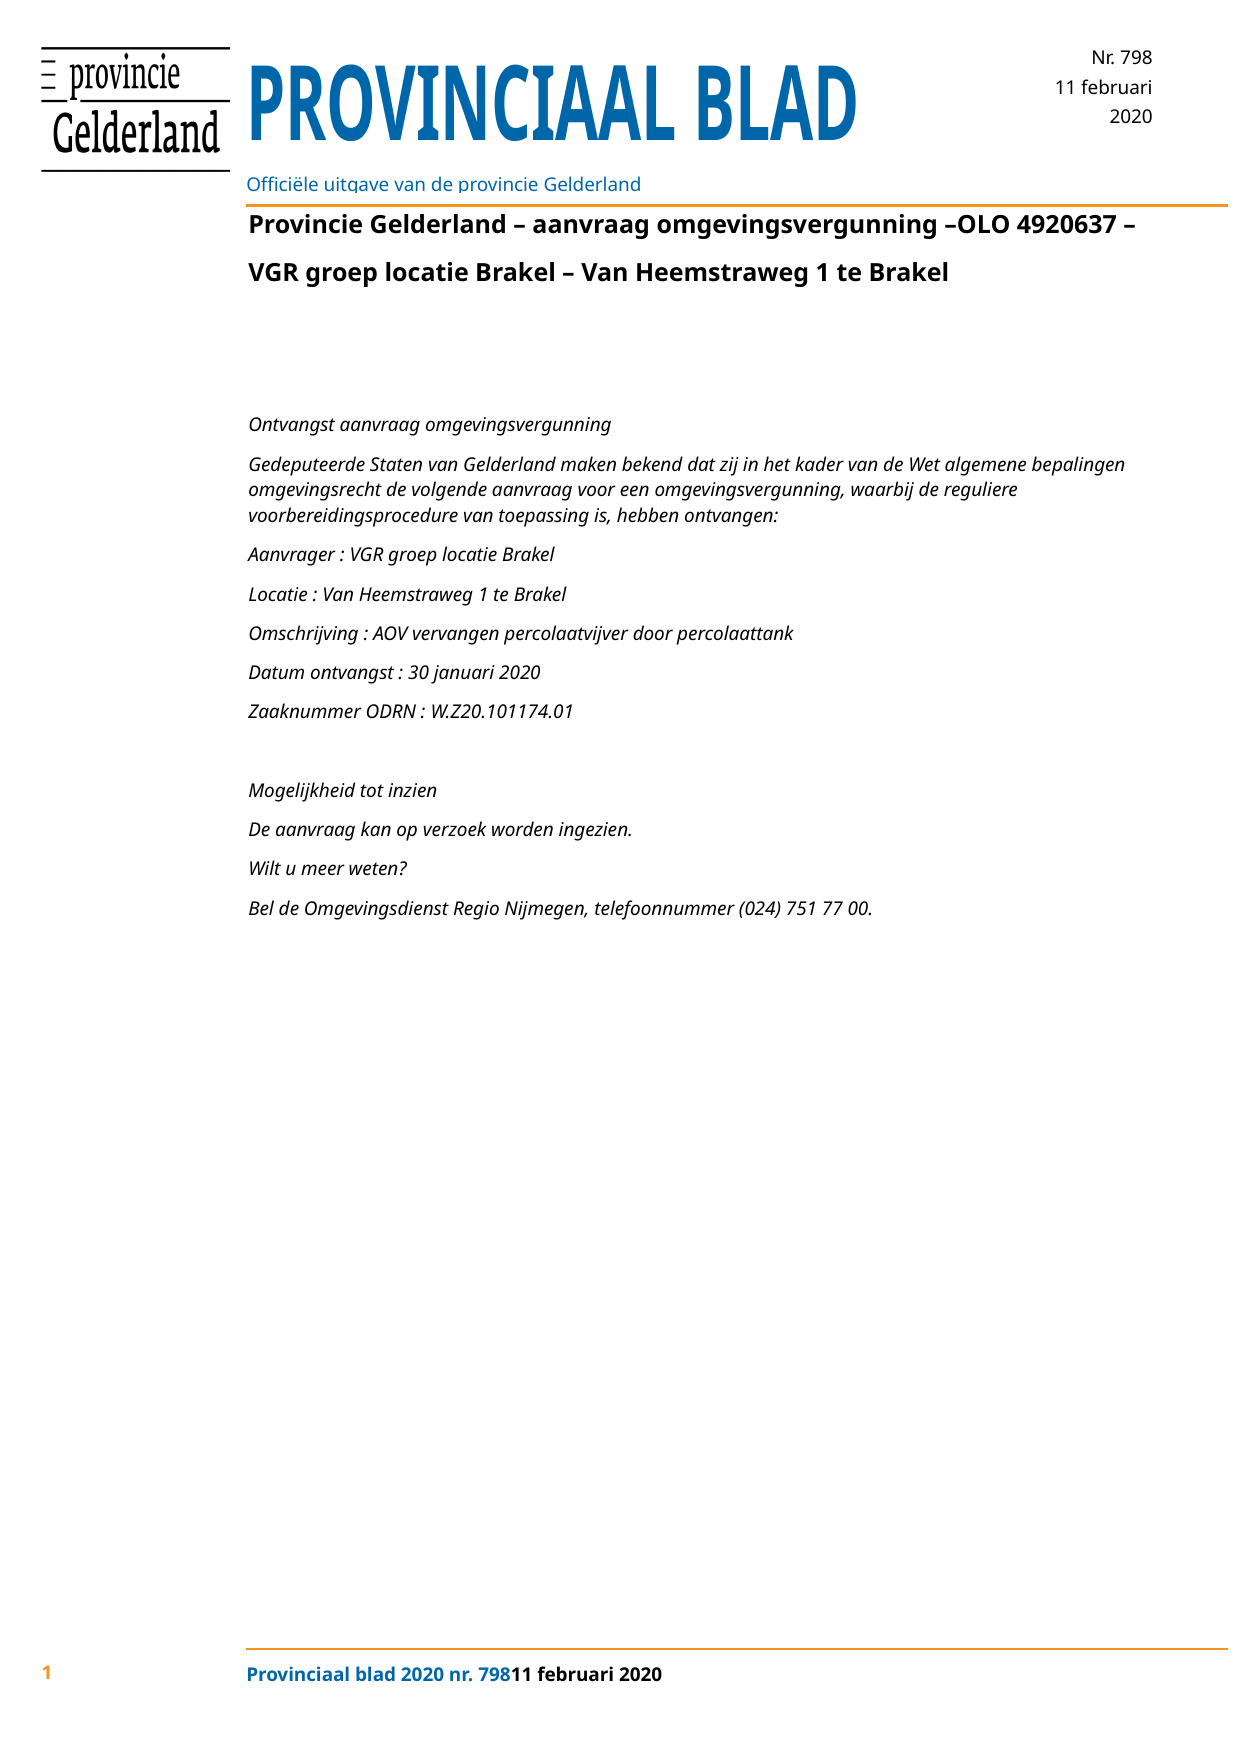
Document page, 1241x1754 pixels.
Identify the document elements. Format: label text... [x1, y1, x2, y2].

text Locatie : Van Heemstraweg 1 te Brakel [248, 581, 1152, 606]
text Zaaknummer ODRN : W.Z20.101174.01 [248, 698, 1152, 724]
text Wilt u meer weten? [248, 856, 1152, 881]
text Mogelijkheid tot inzien [248, 777, 1152, 803]
text Datum ontvangst : 30 januari 2020 [248, 659, 1152, 685]
text Aanvrager : VGR groep locatie Brakel [248, 541, 1152, 567]
text Provincie Gelderland – aanvraag omgevingsvergunning –OLO 4920637 – VGR groep locatie Brakel – Van Heemstraweg 1 te Brakel [248, 207, 1152, 288]
text Bel de Omgevingsdienst Regio Nijmegen, telefoonnummer (024) 751 77 00. [248, 895, 1152, 921]
text Omschrijving : AOV vervangen percolaatvijver door percolaattank [248, 620, 1152, 646]
picture [41, 47, 231, 172]
text De aanvraag kan op verzoek worden ingezien. [248, 816, 1152, 842]
text Ontvangst aanvraag omgevingsvergunning [248, 411, 1152, 437]
text Gedeputeerde Staten van Gelderland maken bekend dat zij in het kader van de Wet algemene bepalingen omgevingsrecht de volgende aanvraag voor een omgevingsvergunning, waarbij de reguliere voorbereidingsprocedure van toepassing is, hebben ontvangen: [248, 451, 1152, 528]
